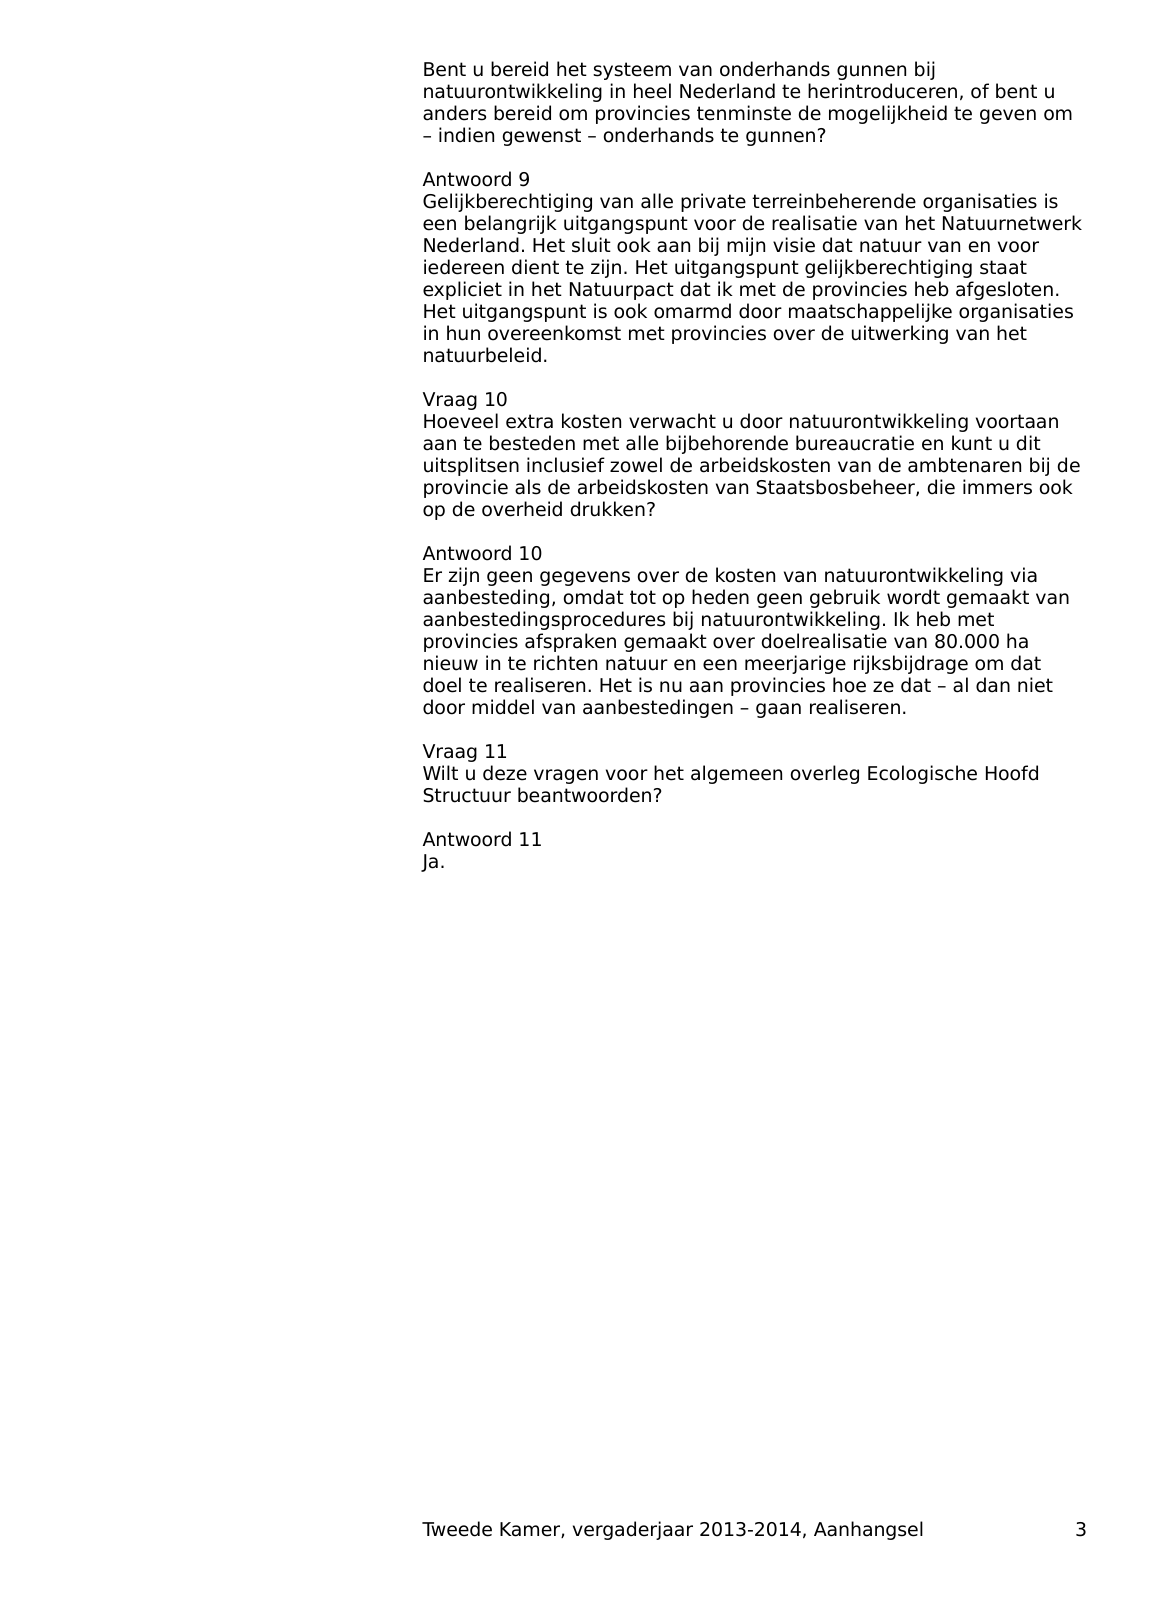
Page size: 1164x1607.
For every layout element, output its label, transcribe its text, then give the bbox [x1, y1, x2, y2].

text Antwoord 9 [422, 169, 1087, 191]
text Vraag 10 [422, 389, 1087, 411]
text Hoeveel extra kosten verwacht u door natuurontwikkeling voortaan aan te besteden met alle bijbehorende bureaucratie en kunt u dit uitsplitsen inclusief zowel de arbeidskosten van de ambtenaren bij de provincie als de arbeidskosten van Staatsbosbeheer, die immers ook op de overheid drukken? [422, 411, 1087, 521]
text Wilt u deze vragen voor het algemeen overleg Ecologische Hoofd Structuur beantwoorden? [422, 763, 1087, 807]
text Antwoord 11 [422, 829, 1087, 851]
text Ja. [422, 851, 1087, 873]
text Vraag 11 [422, 741, 1087, 763]
text Er zijn geen gegevens over de kosten van natuurontwikkeling via aanbesteding, omdat tot op heden geen gebruik wordt gemaakt van aanbestedingsprocedures bij natuurontwikkeling. Ik heb met provincies afspraken gemaakt over doelrealisatie van 80.000 ha nieuw in te richten natuur en een meerjarige rijksbijdrage om dat doel te realiseren. Het is nu aan provincies hoe ze dat – al dan niet door middel van aanbestedingen – gaan realiseren. [422, 565, 1087, 719]
text Gelijkberechtiging van alle private terreinbeherende organisaties is een belangrijk uitgangspunt voor de realisatie van het Natuurnetwerk Nederland. Het sluit ook aan bij mijn visie dat natuur van en voor iedereen dient te zijn. Het uitgangspunt gelijkberechtiging staat expliciet in het Natuurpact dat ik met de provincies heb afgesloten. Het uitgangspunt is ook omarmd door maatschappelijke organisaties in hun overeenkomst met provincies over de uitwerking van het natuurbeleid. [422, 191, 1087, 367]
text Bent u bereid het systeem van onderhands gunnen bij natuurontwikkeling in heel Nederland te herintroduceren, of bent u anders bereid om provincies tenminste de mogelijkheid te geven om – indien gewenst – onderhands te gunnen? [422, 59, 1087, 147]
text Antwoord 10 [422, 543, 1087, 565]
